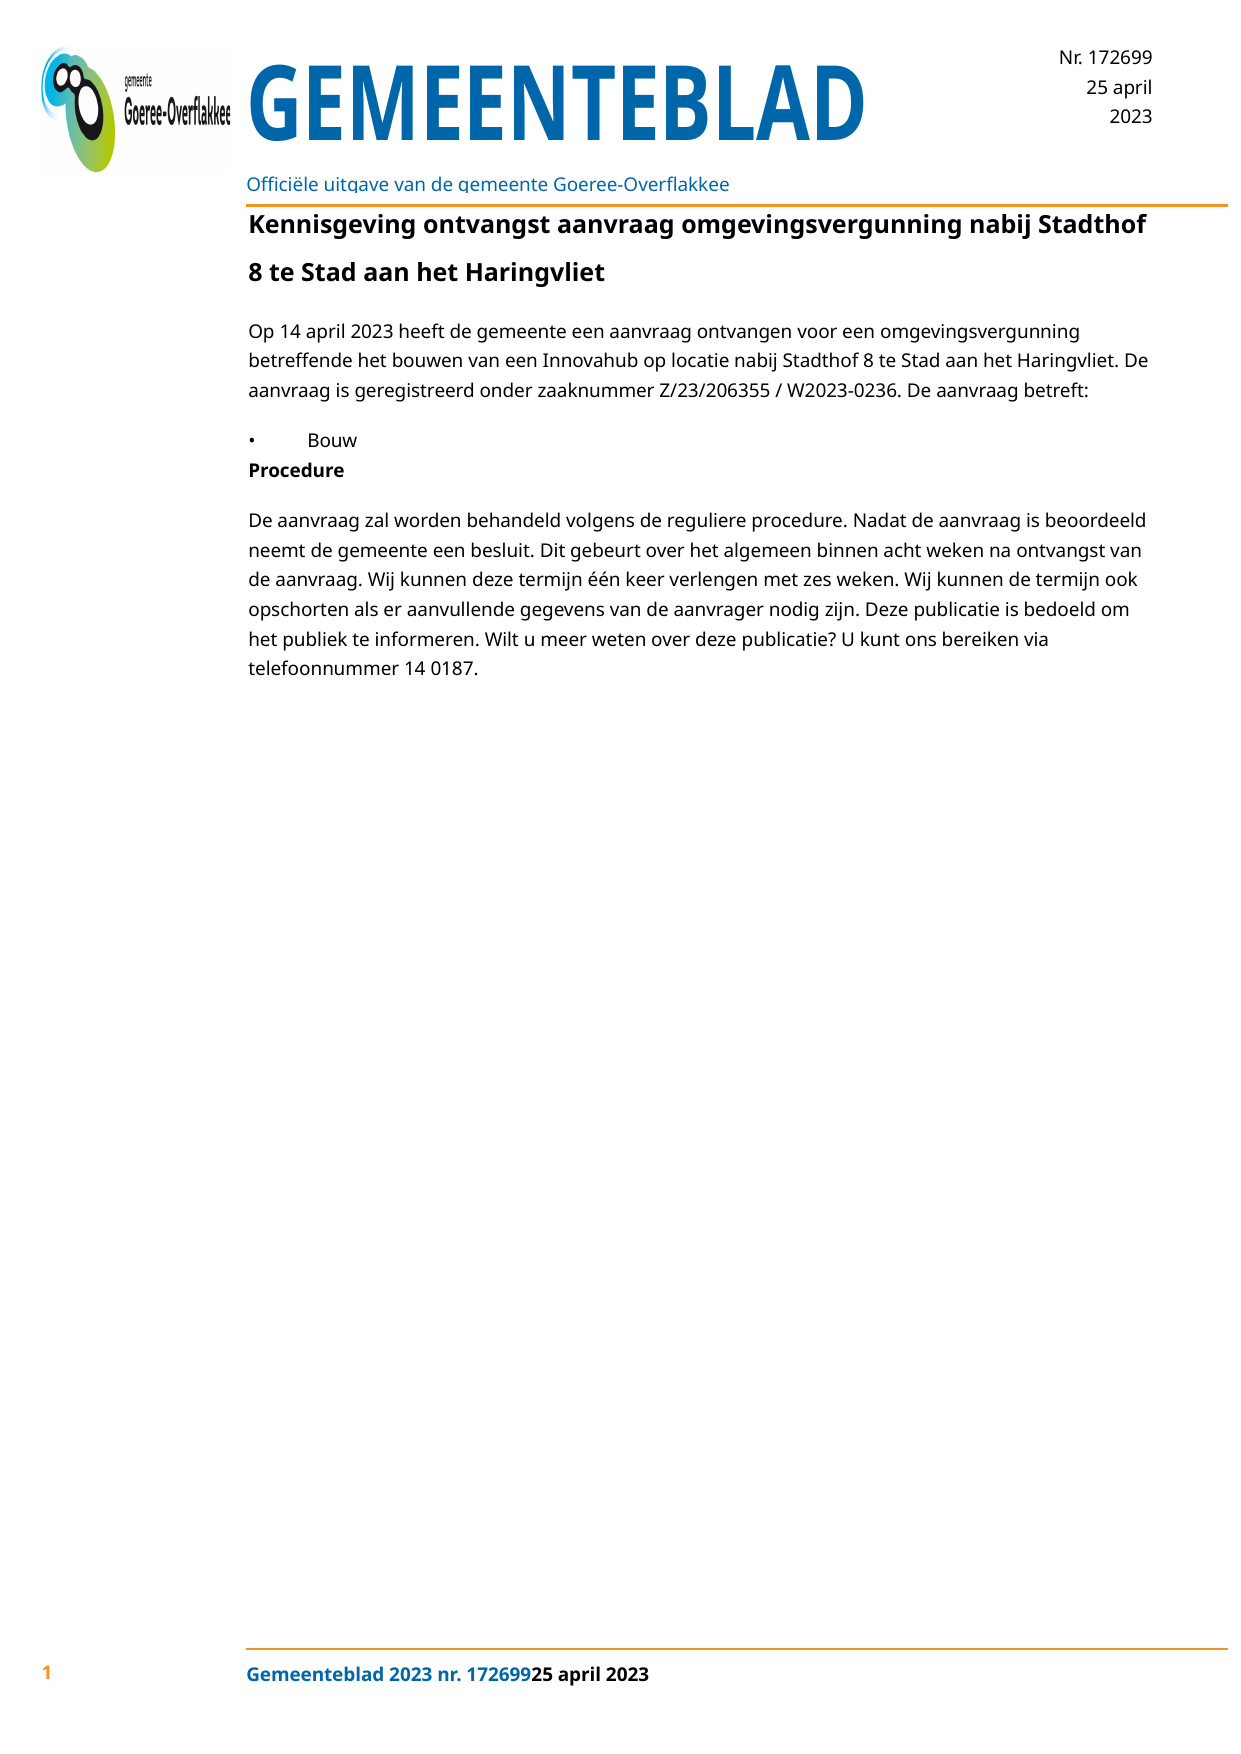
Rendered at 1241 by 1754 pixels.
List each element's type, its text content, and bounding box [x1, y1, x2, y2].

list Bouw [248, 427, 1152, 453]
picture [41, 47, 231, 172]
text Kennisgeving ontvangst aanvraag omgevingsvergunning nabij Stadthof 8 te Stad aan het Haringvliet [248, 207, 1152, 288]
text De aanvraag zal worden behandeld volgens de reguliere procedure. Nadat de aanvraag is beoordeeld neemt de gemeente een besluit. Dit gebeurt over het algemeen binnen acht weken na ontvangst van de aanvraag. Wij kunnen deze termijn één keer verlengen met zes weken. Wij kunnen de termijn ook opschorten als er aanvullende gegevens van de aanvrager nodig zijn. Deze publicatie is bedoeld om het publiek te informeren. Wilt u meer weten over deze publicatie? U kunt ons bereiken via telefoonnummer 14 0187. [248, 507, 1152, 681]
text Op 14 april 2023 heeft de gemeente een aanvraag ontvangen voor een omgevingsvergunning betreffende het bouwen van een Innovahub op locatie nabij Stadthof 8 te Stad aan het Haringvliet. De aanvraag is geregistreerd onder zaaknummer Z/23/206355 / W2023-0236. De aanvraag betreft: [248, 318, 1152, 403]
text Procedure [248, 457, 1152, 483]
